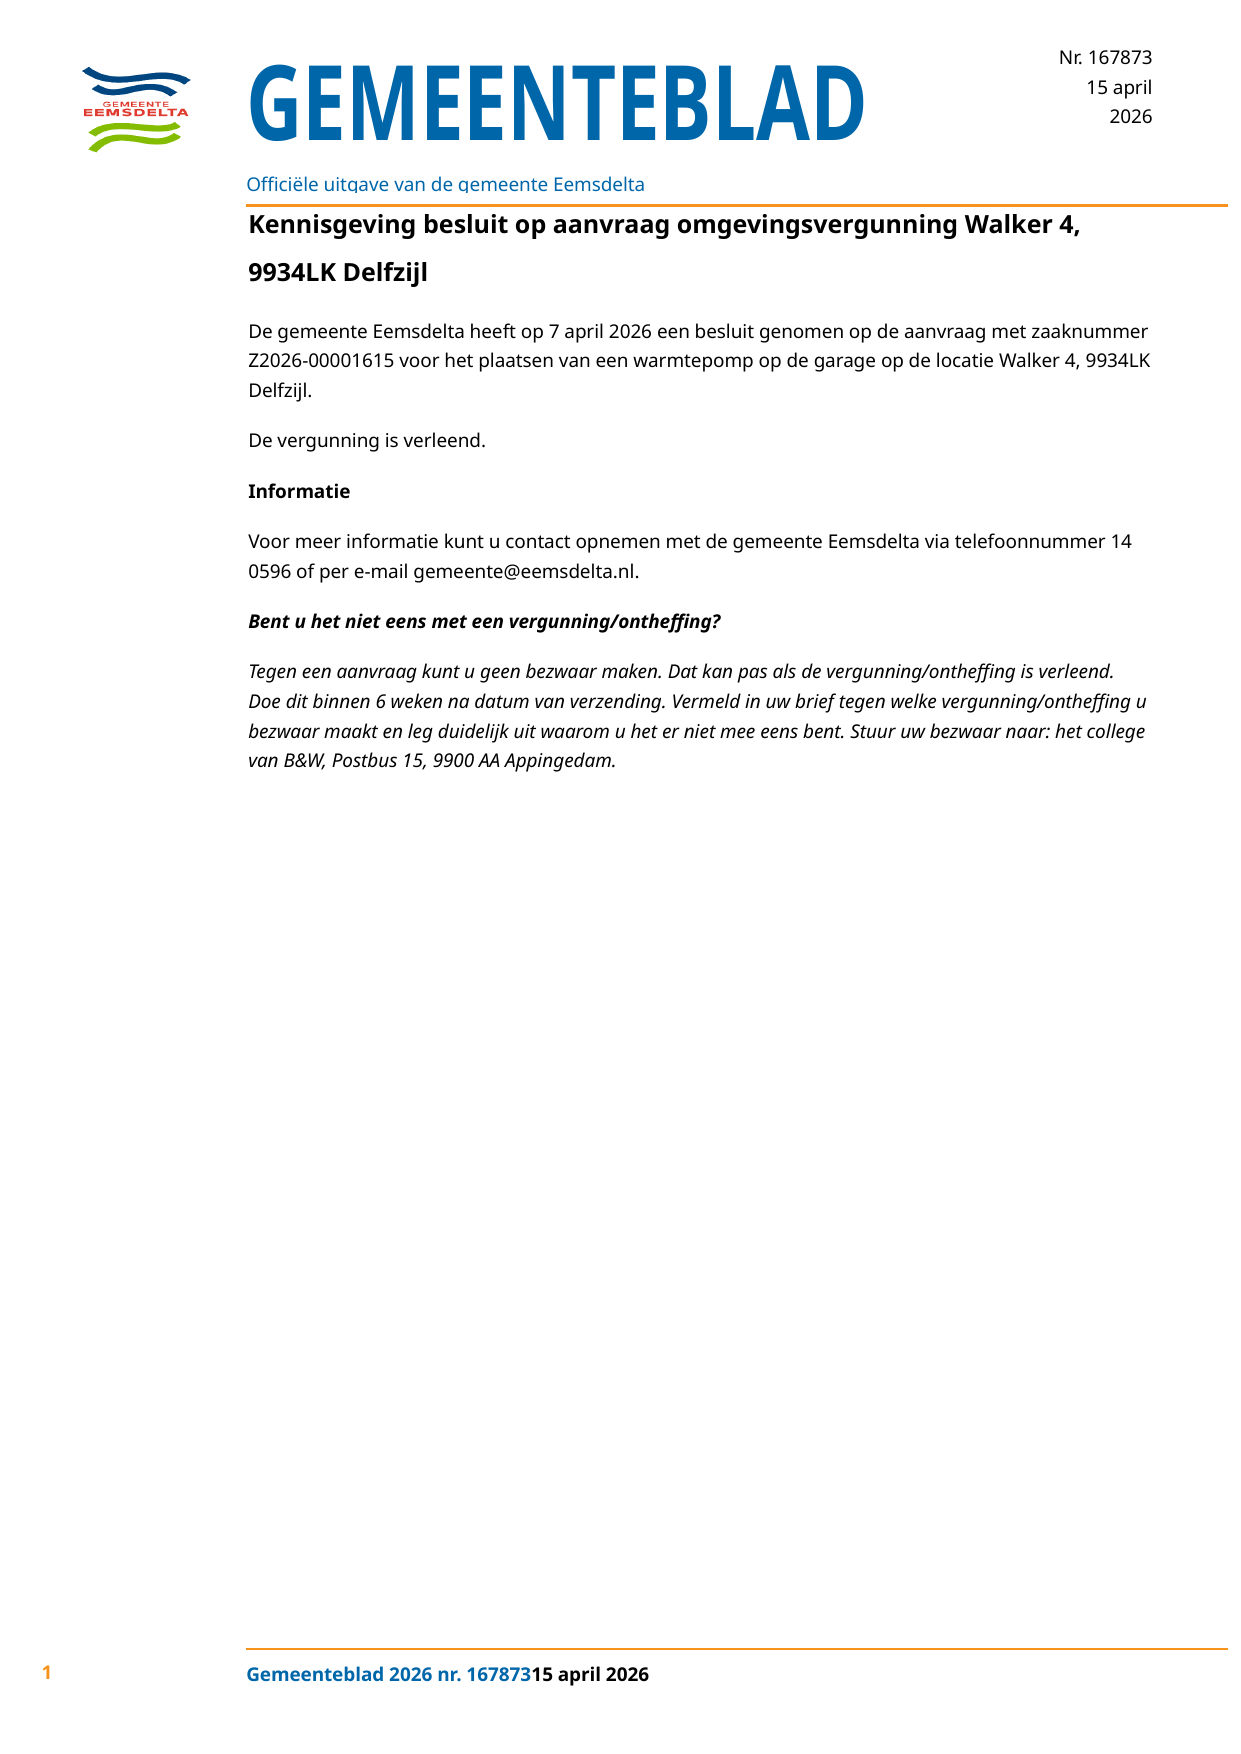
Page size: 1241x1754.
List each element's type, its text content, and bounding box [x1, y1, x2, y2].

text Kennisgeving besluit op aanvraag omgevingsvergunning Walker 4, 9934LK Delfzijl [248, 207, 1152, 288]
text Informatie [248, 478, 1152, 504]
picture [41, 47, 231, 172]
text De vergunning is verleend. [248, 427, 1152, 453]
text De gemeente Eemsdelta heeft op 7 april 2026 een besluit genomen op de aanvraag met zaaknummer Z2026-00001615 voor het plaatsen van een warmtepomp op de garage op de locatie Walker 4, 9934LK Delfzijl. [248, 318, 1152, 403]
text Bent u het niet eens met een vergunning/ontheffing? [248, 608, 1152, 634]
text Voor meer informatie kunt u contact opnemen met de gemeente Eemsdelta via telefoonnummer 14 0596 of per e-mail gemeente@eemsdelta.nl. [248, 528, 1152, 584]
text Tegen een aanvraag kunt u geen bezwaar maken. Dat kan pas als de vergunning/ontheffing is verleend. Doe dit binnen 6 weken na datum van verzending. Vermeld in uw brief tegen welke vergunning/ontheffing u bezwaar maakt en leg duidelijk uit waarom u het er niet mee eens bent. Stuur uw bezwaar naar: het college van B&W, Postbus 15, 9900 AA Appingedam. [248, 659, 1152, 773]
